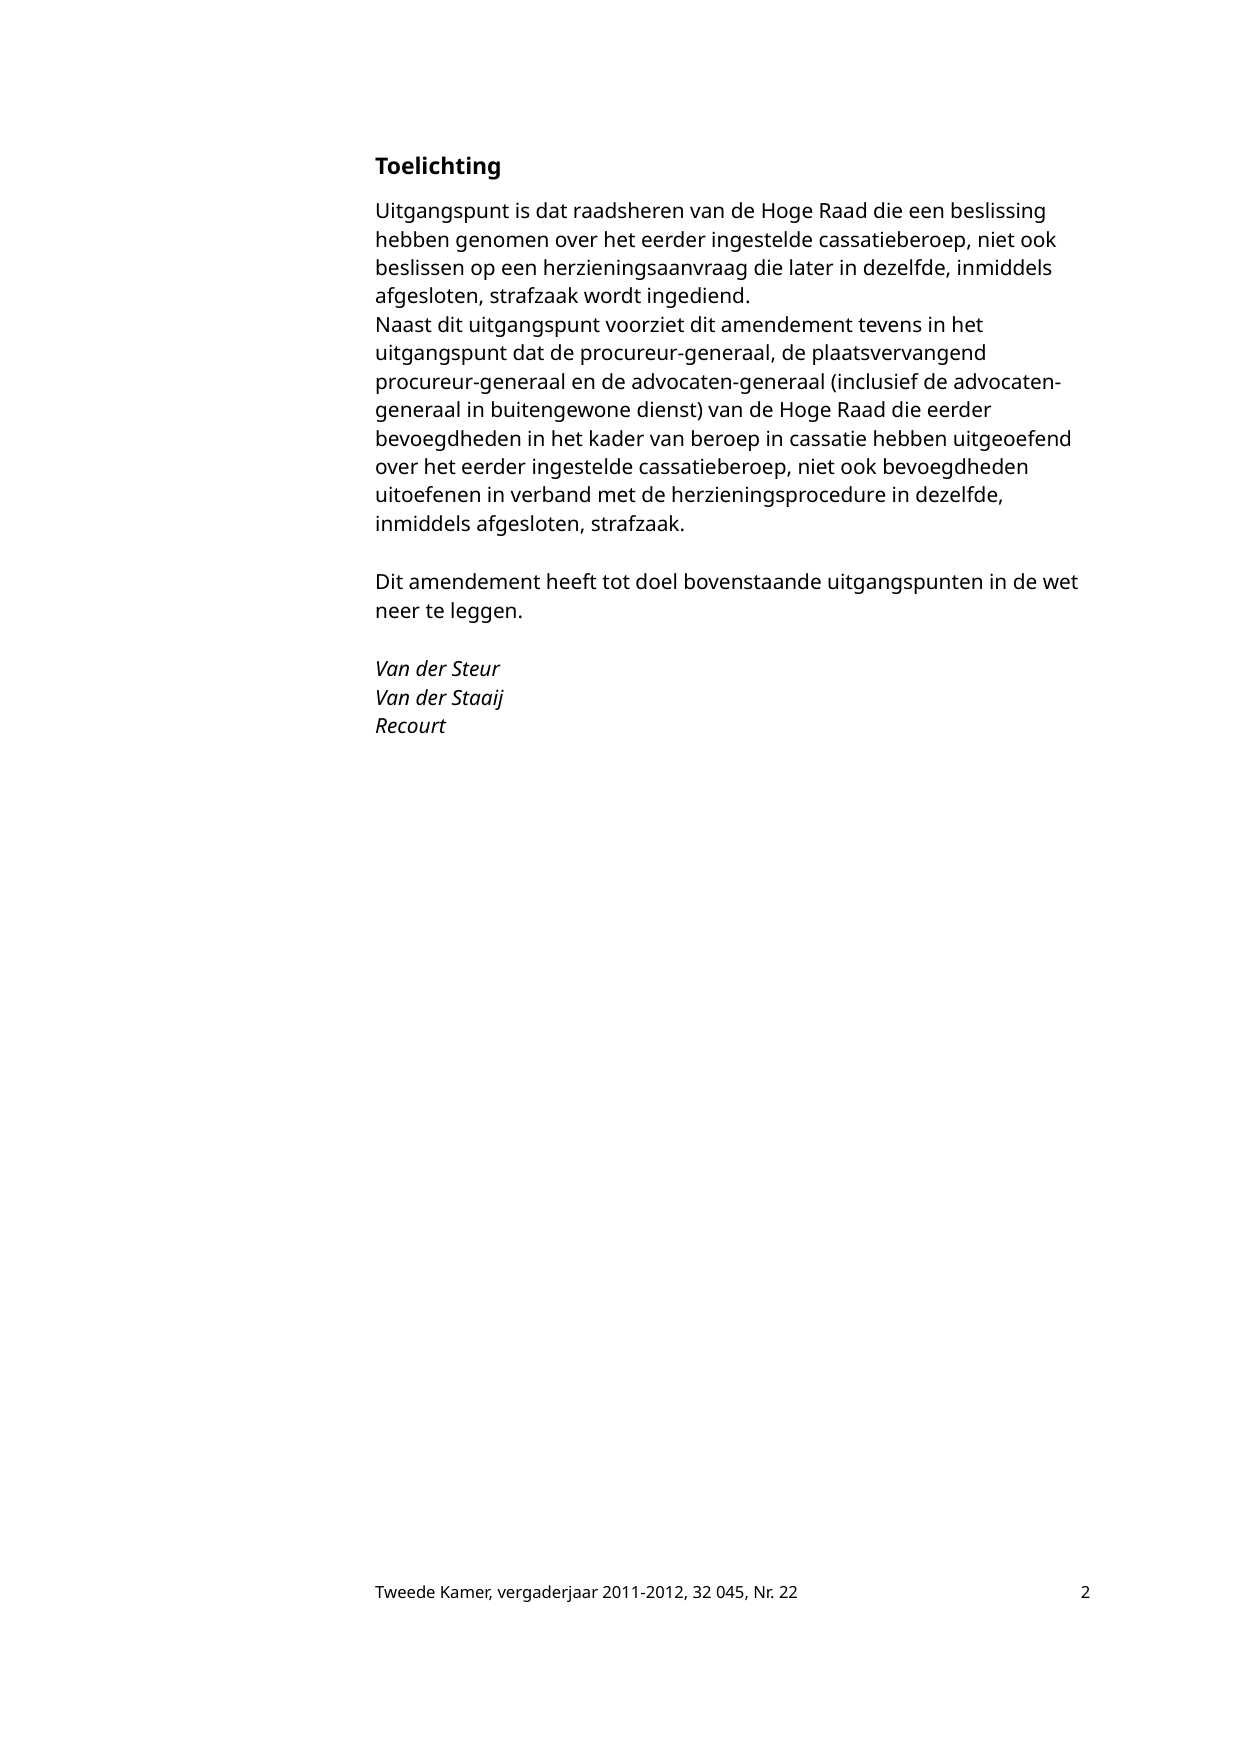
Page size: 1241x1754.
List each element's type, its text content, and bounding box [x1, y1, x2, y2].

text Dit amendement heeft tot doel bovenstaande uitgangspunten in de wet neer te leggen. [375, 567, 1090, 624]
text Van der Staaij [375, 683, 1090, 711]
text Uitgangspunt is dat raadsheren van de Hoge Raad die een beslissing hebben genomen over het eerder ingestelde cassatieberoep, niet ook beslissen op een herzieningsaanvraag die later in dezelfde, inmiddels afgesloten, strafzaak wordt ingediend. [375, 196, 1090, 310]
text Recourt [375, 711, 1090, 740]
subtitle Toelichting [375, 150, 1090, 181]
text Van der Steur [375, 654, 1090, 683]
text Naast dit uitgangspunt voorziet dit amendement tevens in het uitgangspunt dat de procureur-generaal, de plaatsvervangend procureur-generaal en de advocaten-generaal (inclusief de advocaten-generaal in buitengewone dienst) van de Hoge Raad die eerder bevoegdheden in het kader van beroep in cassatie hebben uitgeoefend over het eerder ingestelde cassatieberoep, niet ook bevoegdheden uitoefenen in verband met de herzieningsprocedure in dezelfde, inmiddels afgesloten, strafzaak. [375, 310, 1090, 537]
